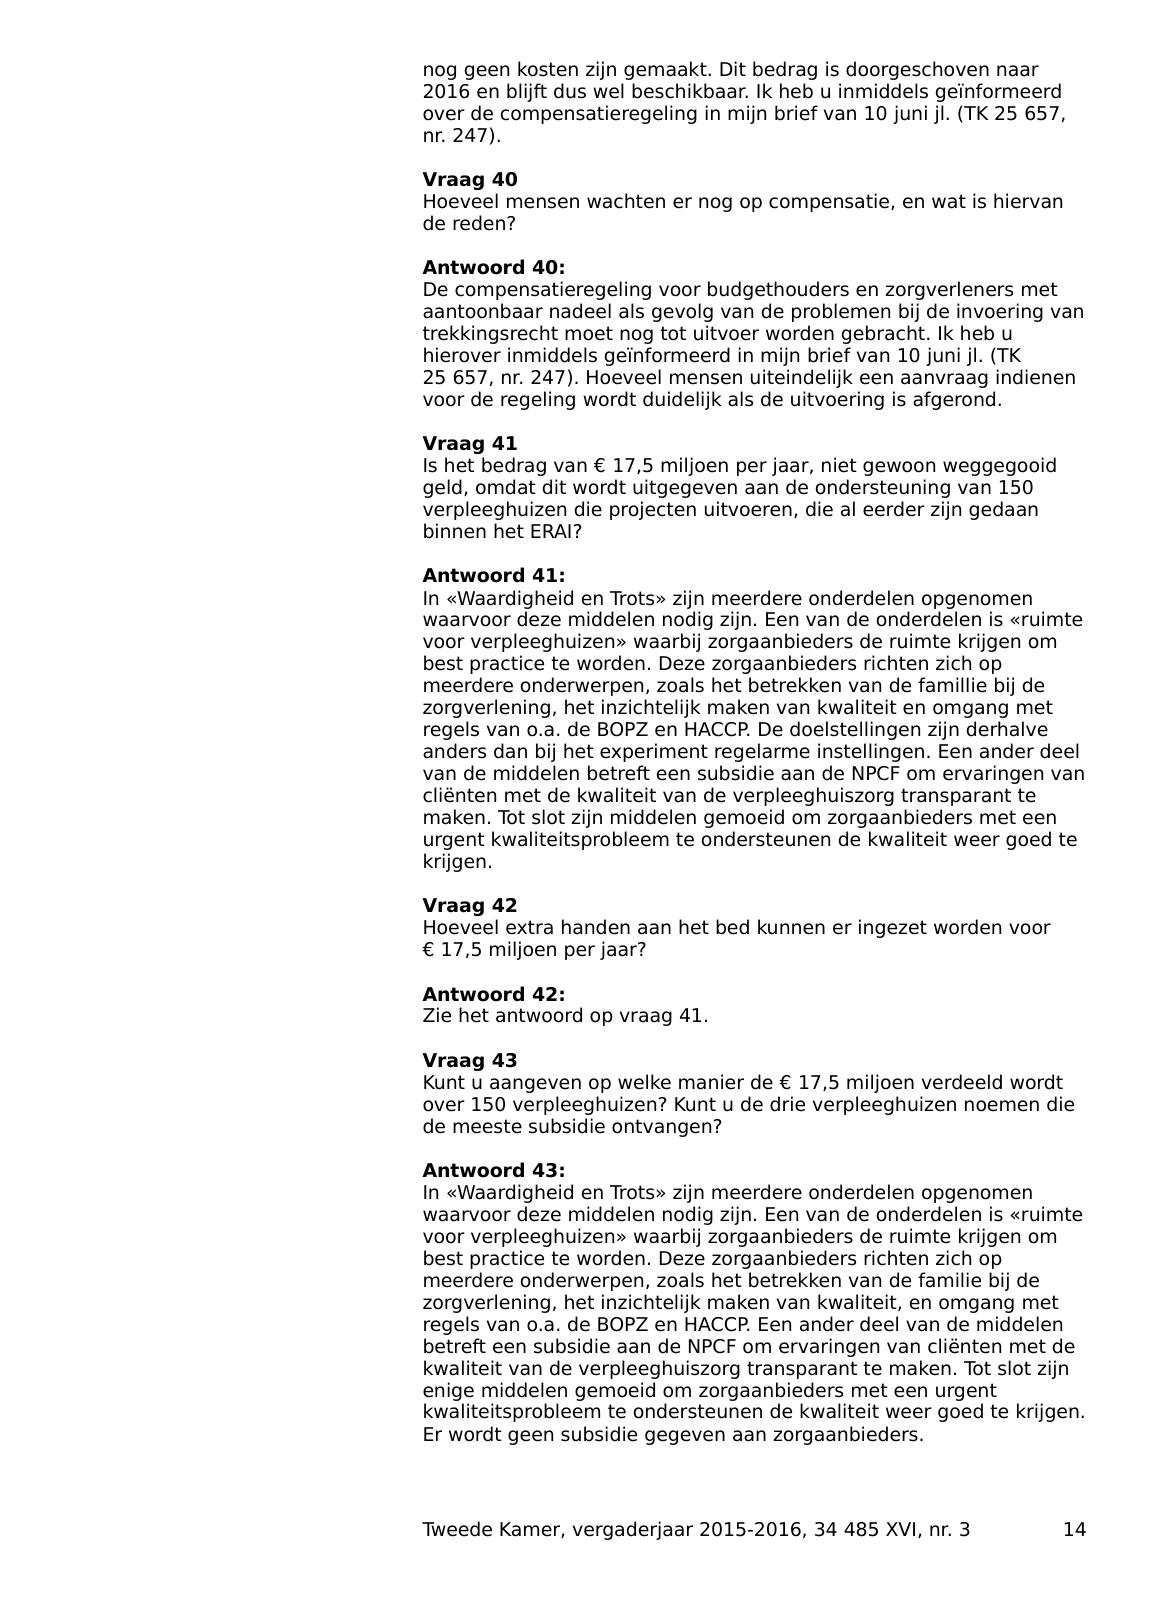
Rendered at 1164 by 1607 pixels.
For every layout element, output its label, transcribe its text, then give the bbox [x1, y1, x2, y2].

text Vraag 43 [422, 1049, 1087, 1072]
text Kunt u aangeven op welke manier de € 17,5 miljoen verdeeld wordt over 150 verpleeghuizen? Kunt u de drie verpleeghuizen noemen die de meeste subsidie ontvangen? [422, 1072, 1087, 1137]
text Antwoord 43: [422, 1160, 1087, 1182]
text nog geen kosten zijn gemaakt. Dit bedrag is doorgeschoven naar 2016 en blijft dus wel beschikbaar. Ik heb u inmiddels geïnformeerd over de compensatieregeling in mijn brief van 10 juni jl. (TK 25 657, nr. 247). [422, 59, 1087, 147]
text In «Waardigheid en Trots» zijn meerdere onderdelen opgenomen waarvoor deze middelen nodig zijn. Een van de onderdelen is «ruimte voor verpleeghuizen» waarbij zorgaanbieders de ruimte krijgen om best practice te worden. Deze zorgaanbieders richten zich op meerdere onderwerpen, zoals het betrekken van de familie bij de zorgverlening, het inzichtelijk maken van kwaliteit, en omgang met regels van o.a. de BOPZ en HACCP. Een ander deel van de middelen betreft een subsidie aan de NPCF om ervaringen van cliënten met de kwaliteit van de verpleeghuiszorg transparant te maken. Tot slot zijn enige middelen gemoeid om zorgaanbieders met een urgent kwaliteitsprobleem te ondersteunen de kwaliteit weer goed te krijgen. Er wordt geen subsidie gegeven aan zorgaanbieders. [422, 1182, 1087, 1445]
text Antwoord 42: [422, 983, 1087, 1005]
text Zie het antwoord op vraag 41. [422, 1005, 1087, 1027]
text In «Waardigheid en Trots» zijn meerdere onderdelen opgenomen waarvoor deze middelen nodig zijn. Een van de onderdelen is «ruimte voor verpleeghuizen» waarbij zorgaanbieders de ruimte krijgen om best practice te worden. Deze zorgaanbieders richten zich op meerdere onderwerpen, zoals het betrekken van de famillie bij de zorgverlening, het inzichtelijk maken van kwaliteit en omgang met regels van o.a. de BOPZ en HACCP. De doelstellingen zijn derhalve anders dan bij het experiment regelarme instellingen. Een ander deel van de middelen betreft een subsidie aan de NPCF om ervaringen van cliënten met de kwaliteit van de verpleeghuiszorg transparant te maken. Tot slot zijn middelen gemoeid om zorgaanbieders met een urgent kwaliteitsprobleem te ondersteunen de kwaliteit weer goed te krijgen. [422, 587, 1087, 873]
text Vraag 40 [422, 169, 1087, 191]
text Vraag 42 [422, 895, 1087, 917]
text Antwoord 40: [422, 257, 1087, 279]
text Is het bedrag van € 17,5 miljoen per jaar, niet gewoon weggegooid geld, omdat dit wordt uitgegeven aan de ondersteuning van 150 verpleeghuizen die projecten uitvoeren, die al eerder zijn gedaan binnen het ERAI? [422, 455, 1087, 543]
text Hoeveel mensen wachten er nog op compensatie, en wat is hiervan de reden? [422, 191, 1087, 235]
text Hoeveel extra handen aan het bed kunnen er ingezet worden voor € 17,5 miljoen per jaar? [422, 917, 1087, 961]
text Antwoord 41: [422, 565, 1087, 587]
text De compensatieregeling voor budgethouders en zorgverleners met aantoonbaar nadeel als gevolg van de problemen bij de invoering van trekkingsrecht moet nog tot uitvoer worden gebracht. Ik heb u hierover inmiddels geïnformeerd in mijn brief van 10 juni jl. (TK 25 657, nr. 247). Hoeveel mensen uiteindelijk een aanvraag indienen voor de regeling wordt duidelijk als de uitvoering is afgerond. [422, 279, 1087, 411]
text Vraag 41 [422, 433, 1087, 455]
